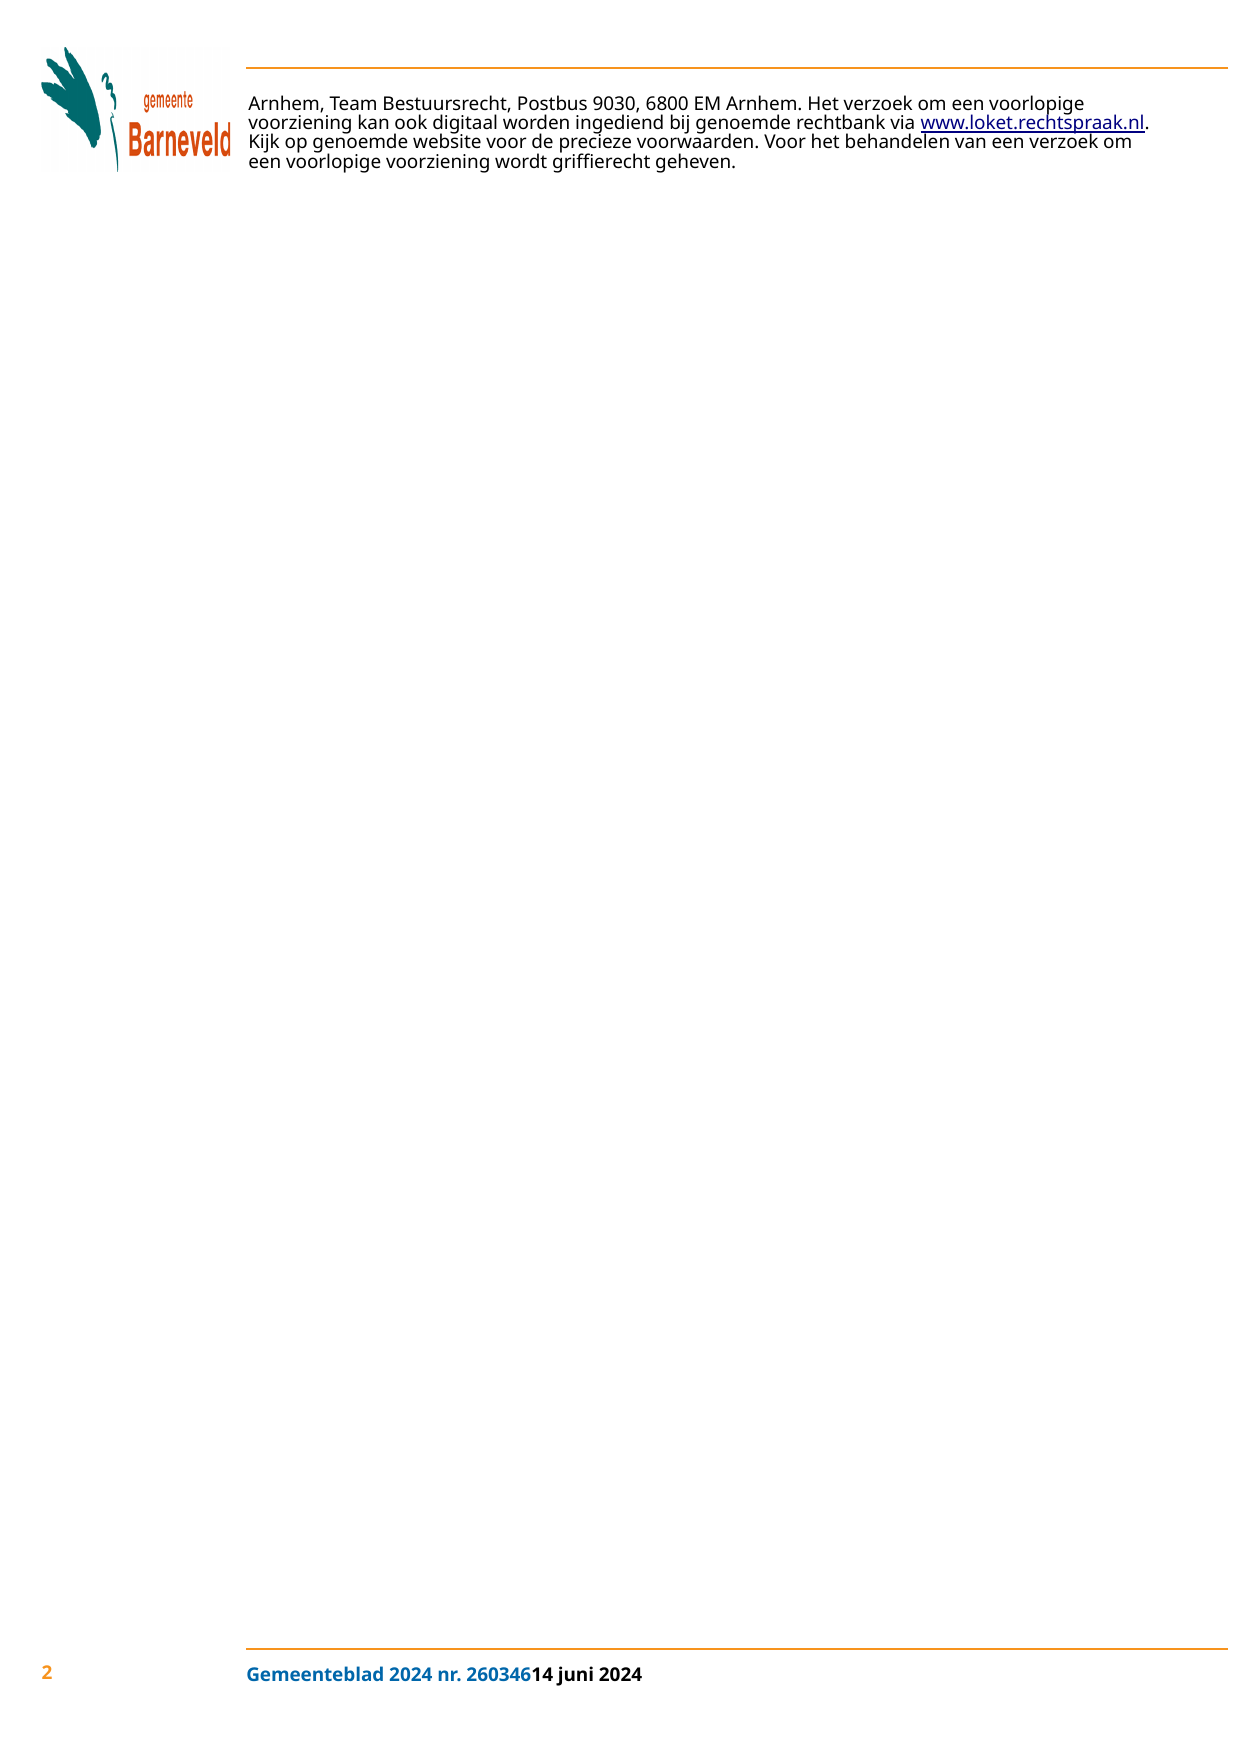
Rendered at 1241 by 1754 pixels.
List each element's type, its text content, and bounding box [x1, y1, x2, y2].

picture [41, 47, 231, 172]
text Arnhem, Team Bestuursrecht, Postbus 9030, 6800 EM Arnhem. Het verzoek om een voorlopige voorziening kan ook digitaal worden ingediend bij genoemde rechtbank via www.loket.rechtspraak.nl. Kijk op genoemde website voor de precieze voorwaarden. Voor het behandelen van een verzoek om een voorlopige voorziening wordt griffierecht geheven. [248, 95, 1152, 172]
